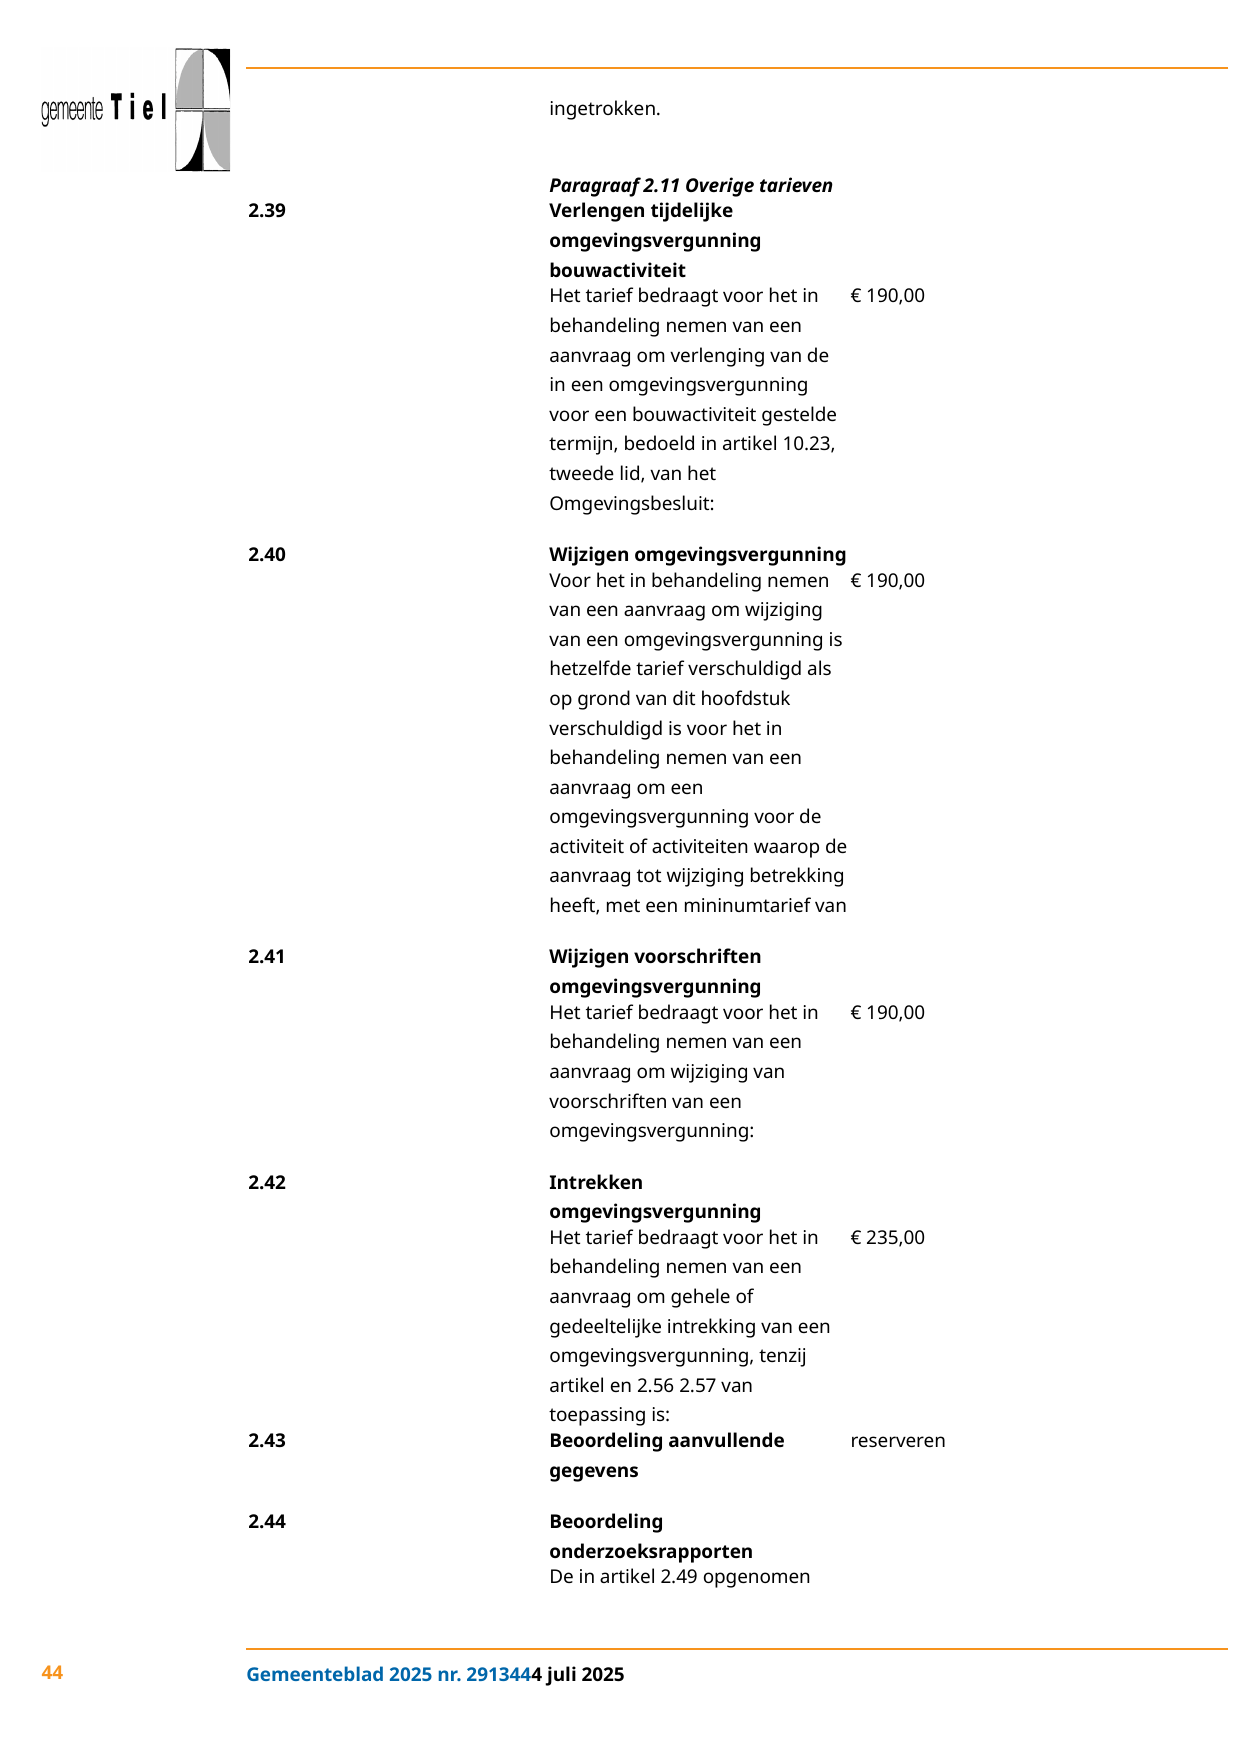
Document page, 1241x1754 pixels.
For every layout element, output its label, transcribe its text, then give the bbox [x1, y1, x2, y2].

table_cell [248, 283, 549, 515]
table_cell [248, 515, 549, 541]
table_cell Intrekken omgevingsvergunning [549, 1169, 850, 1224]
table_cell Beoordeling aanvullende gegevens [549, 1428, 850, 1483]
table_cell Beoordeling onderzoeksrapporten [549, 1509, 850, 1564]
table_cell De in artikel 2.49 opgenomen [549, 1564, 850, 1589]
table_cell [850, 515, 1152, 541]
table_cell [850, 172, 1152, 198]
table_cell 2.41 [248, 944, 549, 999]
table_cell 2.40 [248, 541, 549, 567]
table_cell [850, 1509, 1152, 1564]
table_cell [248, 95, 549, 121]
table_cell € 190,00 [850, 999, 1152, 1143]
table_cell 2.39 [248, 198, 549, 283]
table_cell [248, 121, 549, 146]
table_cell [248, 999, 549, 1143]
table_cell Wijzigen omgevingsvergunning [549, 541, 850, 567]
table_cell Het tarief bedraagt voor het in behandeling nemen van een aanvraag om verlenging van de in een omgevingsvergunning voor een bouwactiviteit gestelde termijn, bedoeld in artikel 10.23, tweede lid, van het Omgevingsbesluit: [549, 283, 850, 515]
table_cell ingetrokken. [549, 95, 850, 121]
table_cell Het tarief bedraagt voor het in behandeling nemen van een aanvraag om gehele of gedeeltelijke intrekking van een omgevingsvergunning, tenzij artikel en 2.56 2.57 van toepassing is: [549, 1224, 850, 1427]
table_cell [850, 541, 1152, 567]
table_cell [248, 1483, 549, 1508]
table_cell [850, 198, 1152, 283]
table_cell [549, 146, 850, 172]
table_cell Wijzigen voorschriften omgevingsvergunning [549, 944, 850, 999]
table_cell Verlengen tijdelijke omgevingsvergunning bouwactiviteit [549, 198, 850, 283]
table_cell [248, 172, 549, 198]
table_cell [549, 1143, 850, 1169]
table_cell [850, 1564, 1152, 1589]
table_cell [850, 121, 1152, 146]
table_cell [248, 1564, 549, 1589]
table_cell [549, 515, 850, 541]
table_cell [850, 944, 1152, 999]
table_cell [850, 1169, 1152, 1224]
table_cell [549, 918, 850, 944]
table_cell [850, 1483, 1152, 1508]
table_cell Paragraaf 2.11 Overige tarieven [549, 172, 850, 198]
table_cell 2.44 [248, 1509, 549, 1564]
table_cell € 235,00 [850, 1224, 1152, 1427]
table_cell Het tarief bedraagt voor het in behandeling nemen van een aanvraag om wijziging van voorschriften van een omgevingsvergunning: [549, 999, 850, 1143]
table_cell [850, 1143, 1152, 1169]
table_cell reserveren [850, 1428, 1152, 1483]
table_cell [248, 146, 549, 172]
table_cell € 190,00 [850, 283, 1152, 515]
table_cell [549, 121, 850, 146]
table_cell Voor het in behandeling nemen van een aanvraag om wijziging van een omgevingsvergunning is hetzelfde tarief verschuldigd als op grond van dit hoofdstuk verschuldigd is voor het in behandeling nemen van een aanvraag om een omgevingsvergunning voor de activiteit of activiteiten waarop de aanvraag tot wijziging betrekking heeft, met een mininumtarief van [549, 567, 850, 918]
picture [41, 47, 231, 172]
table_cell € 190,00 [850, 567, 1152, 918]
table_cell [248, 918, 549, 944]
table_cell [248, 567, 549, 918]
table_cell [248, 1143, 549, 1169]
table_cell [248, 1224, 549, 1427]
table_cell 2.42 [248, 1169, 549, 1224]
table_cell [850, 95, 1152, 121]
table_cell [850, 918, 1152, 944]
table_cell [549, 1483, 850, 1508]
table_cell 2.43 [248, 1428, 549, 1483]
table_cell [850, 146, 1152, 172]
